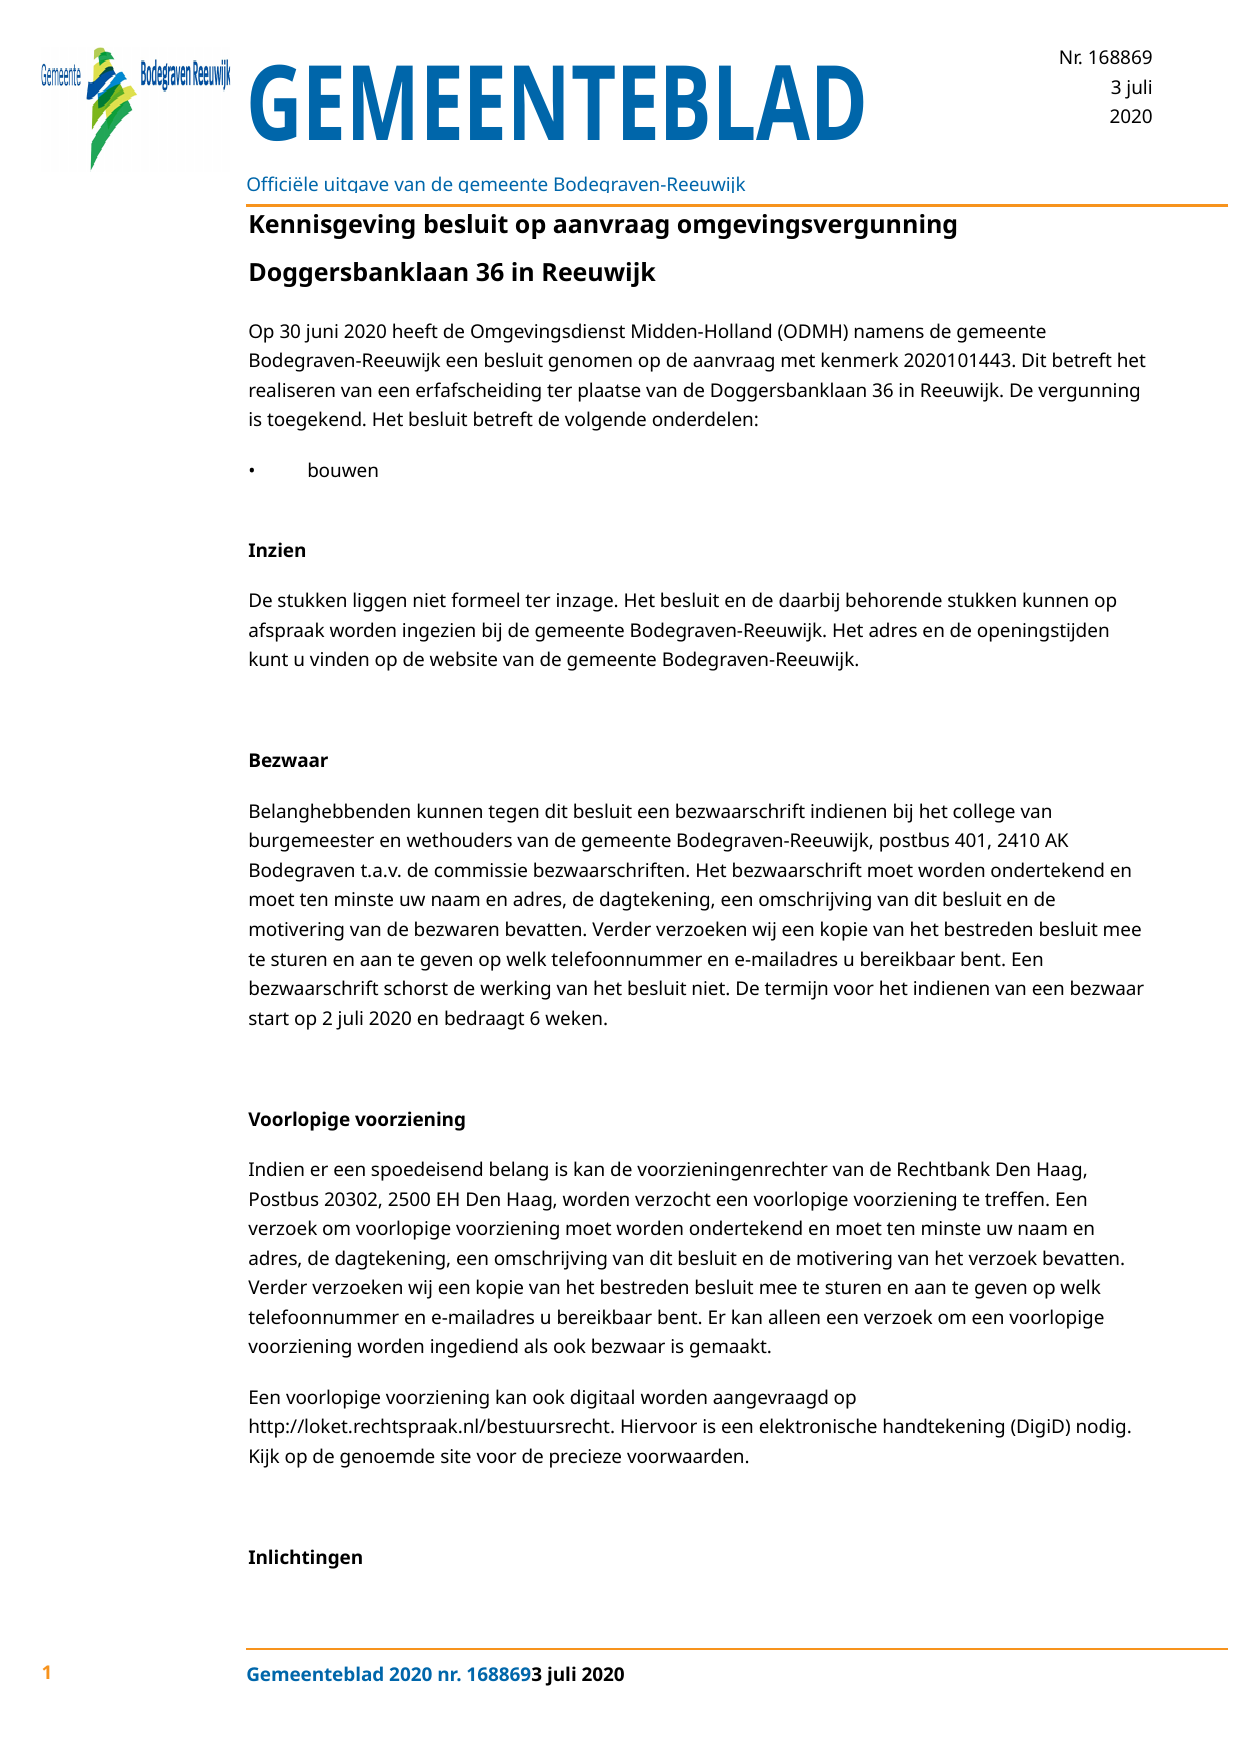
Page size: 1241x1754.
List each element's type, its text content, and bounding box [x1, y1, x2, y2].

text Indien er een spoedeisend belang is kan de voorzieningenrechter van de Rechtbank Den Haag, Postbus 20302, 2500 EH Den Haag, worden verzocht een voorlopige voorziening te treffen. Een verzoek om voorlopige voorziening moet worden ondertekend en moet ten minste uw naam en adres, de dagtekening, een omschrijving van dit besluit en de motivering van het verzoek bevatten. Verder verzoeken wij een kopie van het bestreden besluit mee te sturen en aan te geven op welk telefoonnummer en e-mailadres u bereikbaar bent. Er kan alleen een verzoek om een voorlopige voorziening worden ingediend als ook bezwaar is gemaakt. [248, 1156, 1152, 1359]
text Kennisgeving besluit op aanvraag omgevingsvergunning Doggersbanklaan 36 in Reeuwijk [248, 207, 1152, 288]
text Een voorlopige voorziening kan ook digitaal worden aangevraagd op http://loket.rechtspraak.nl/bestuursrecht. Hiervoor is een elektronische handtekening (DigiD) nodig. Kijk op de genoemde site voor de precieze voorwaarden. [248, 1384, 1152, 1469]
text Inlichtingen [248, 1544, 1152, 1570]
text Bezwaar [248, 747, 1152, 773]
text Op 30 juni 2020 heeft de Omgevingsdienst Midden-Holland (ODMH) namens de gemeente Bodegraven-Reeuwijk een besluit genomen op de aanvraag met kenmerk 2020101443. Dit betreft het realiseren van een erfafscheiding ter plaatse van de Doggersbanklaan 36 in Reeuwijk. De vergunning is toegekend. Het besluit betreft de volgende onderdelen: [248, 318, 1152, 432]
text De stukken liggen niet formeel ter inzage. Het besluit en de daarbij behorende stukken kunnen op afspraak worden ingezien bij de gemeente Bodegraven-Reeuwijk. Het adres en de openingstijden kunt u vinden op de website van de gemeente Bodegraven-Reeuwijk. [248, 587, 1152, 672]
text Inzien [248, 537, 1152, 563]
list bouwen [248, 457, 1152, 483]
picture [41, 47, 231, 172]
text Belanghebbenden kunnen tegen dit besluit een bezwaarschrift indienen bij het college van burgemeester en wethouders van de gemeente Bodegraven-Reeuwijk, postbus 401, 2410 AK Bodegraven t.a.v. de commissie bezwaarschriften. Het bezwaarschrift moet worden ondertekend en moet ten minste uw naam en adres, de dagtekening, een omschrijving van dit besluit en de motivering van de bezwaren bevatten. Verder verzoeken wij een kopie van het bestreden besluit mee te sturen en aan te geven op welk telefoonnummer en e-mailadres u bereikbaar bent. Een bezwaarschrift schorst de werking van het besluit niet. De termijn voor het indienen van een bezwaar start op 2 juli 2020 en bedraagt 6 weken. [248, 798, 1152, 1031]
text Voorlopige voorziening [248, 1106, 1152, 1132]
